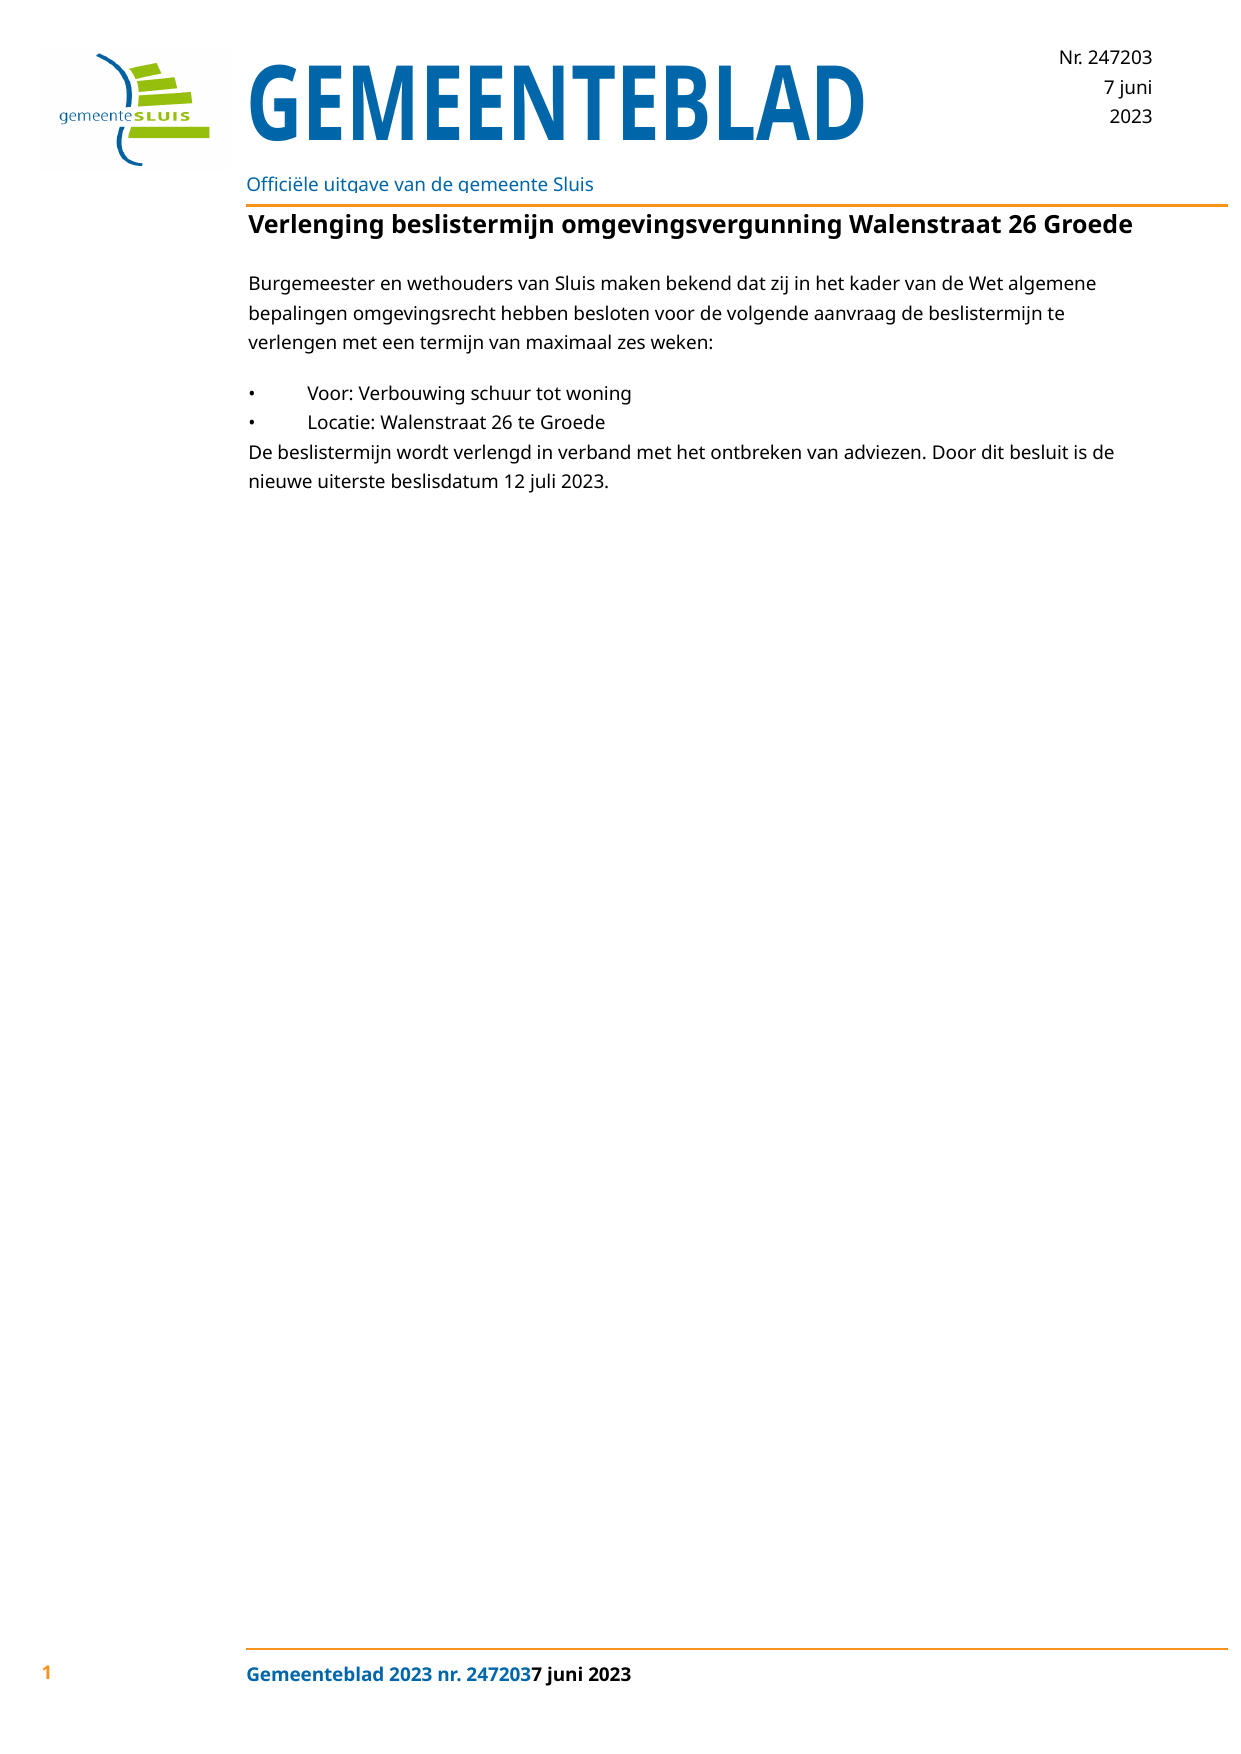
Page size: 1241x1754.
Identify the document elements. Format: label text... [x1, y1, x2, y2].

text De beslistermijn wordt verlengd in verband met het ontbreken van adviezen. Door dit besluit is de nieuwe uiterste beslisdatum 12 juli 2023. [248, 439, 1152, 494]
text Verlenging beslistermijn omgevingsvergunning Walenstraat 26 Groede [248, 207, 1152, 241]
list Voor: Verbouwing schuur tot woning [248, 380, 1152, 406]
list Locatie: Walenstraat 26 te Groede [248, 409, 1152, 435]
text Burgemeester en wethouders van Sluis maken bekend dat zij in het kader van de Wet algemene bepalingen omgevingsrecht hebben besloten voor de volgende aanvraag de beslistermijn te verlengen met een termijn van maximaal zes weken: [248, 270, 1152, 355]
picture [41, 47, 231, 172]
